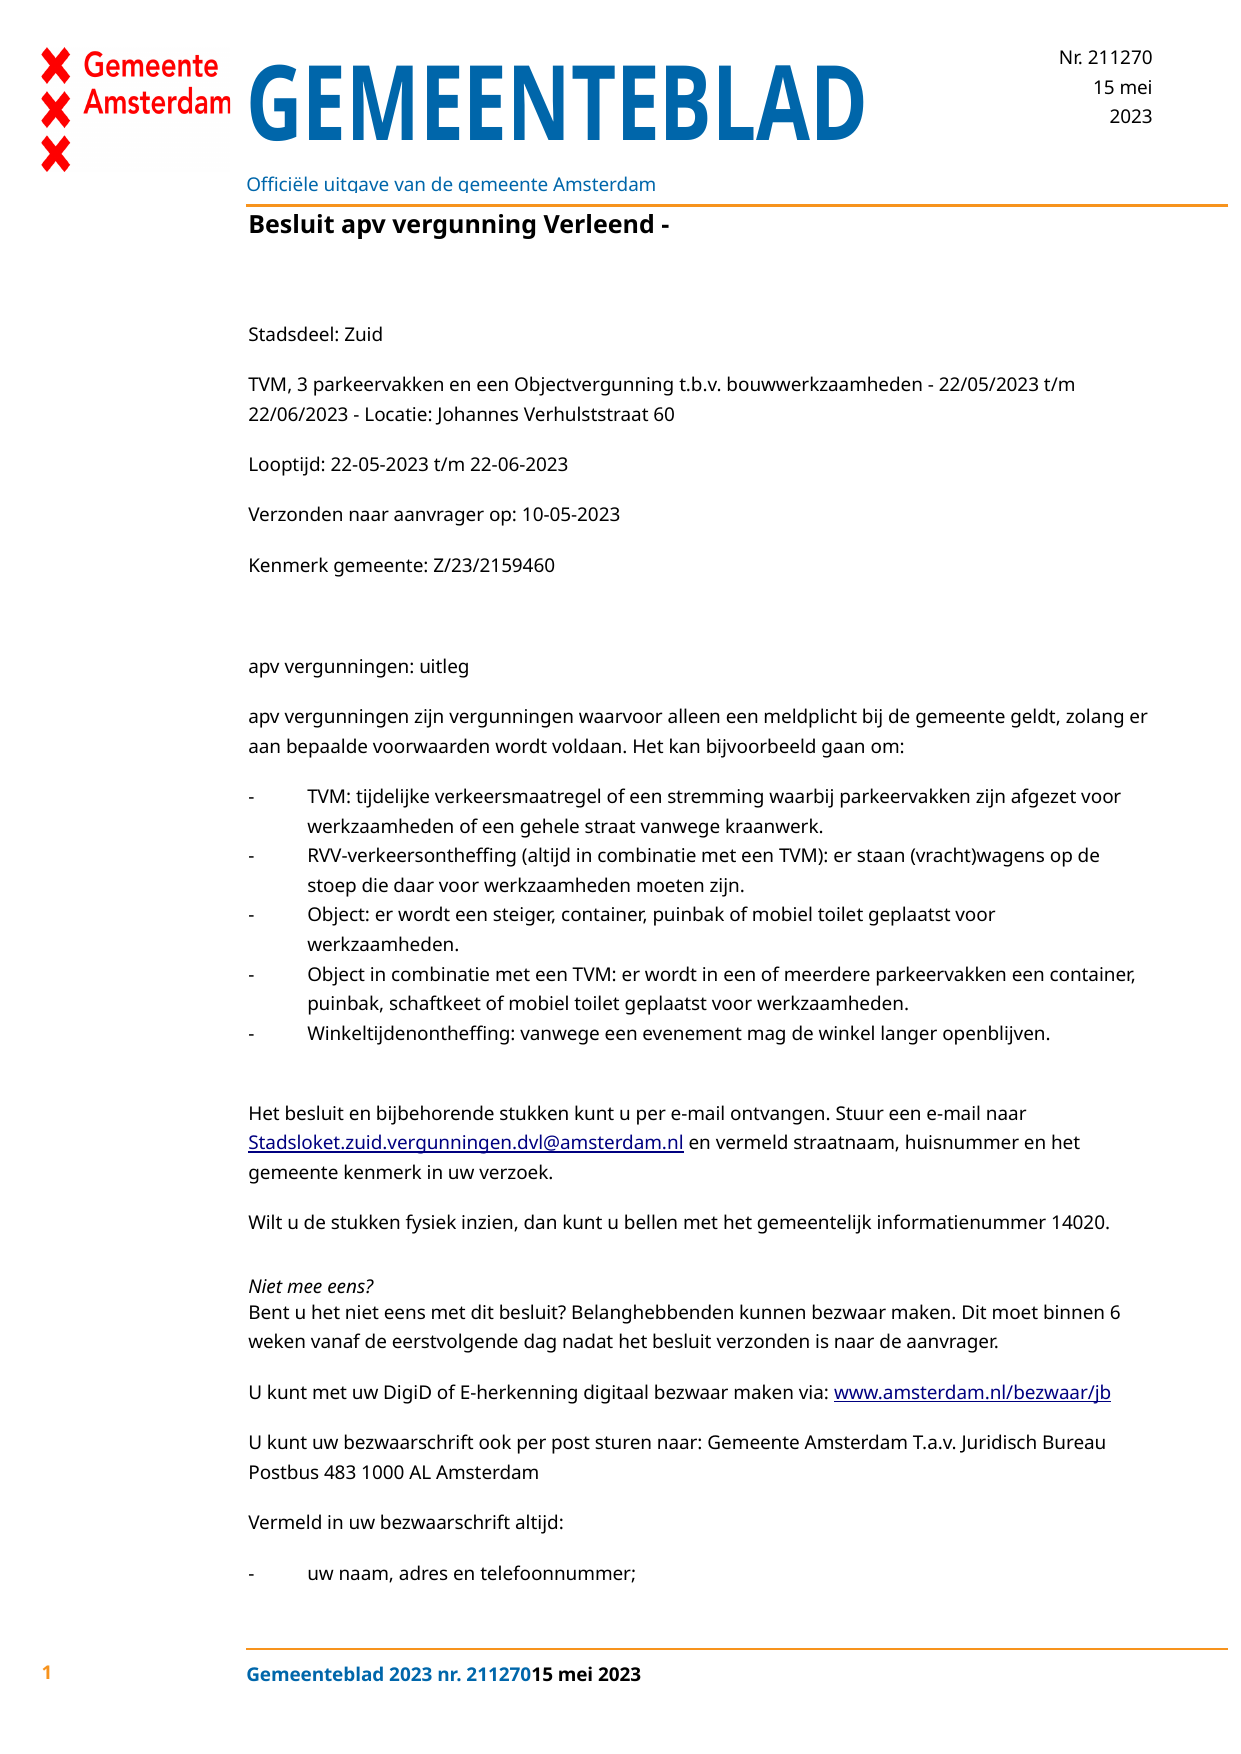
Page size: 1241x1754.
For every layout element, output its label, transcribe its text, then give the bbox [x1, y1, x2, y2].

list RVV-verkeersontheffing (altijd in combinatie met een TVM): er staan (vracht)wagens op de stoep die daar voor werkzaamheden moeten zijn. [248, 842, 1152, 898]
text Niet mee eens? [248, 1273, 1152, 1299]
list TVM: tijdelijke verkeersmaatregel of een stremming waarbij parkeervakken zijn afgezet voor werkzaamheden of een gehele straat vanwege kraanwerk. [248, 783, 1152, 838]
text U kunt uw bezwaarschrift ook per post sturen naar: Gemeente Amsterdam T.a.v. Juridisch Bureau Postbus 483 1000 AL Amsterdam [248, 1429, 1152, 1485]
text Vermeld in uw bezwaarschrift altijd: [248, 1509, 1152, 1535]
text Verzonden naar aanvrager op: 10-05-2023 [248, 502, 1152, 527]
text Wilt u de stukken fysiek inzien, dan kunt u bellen met het gemeentelijk informatienummer 14020. [248, 1209, 1152, 1235]
list Object: er wordt een steiger, container, puinbak of mobiel toilet geplaatst voor werkzaamheden. [248, 902, 1152, 957]
list Object in combinatie met een TVM: er wordt in een of meerdere parkeervakken een container, puinbak, schaftkeet of mobiel toilet geplaatst voor werkzaamheden. [248, 961, 1152, 1016]
text apv vergunningen: uitleg [248, 653, 1152, 678]
text TVM, 3 parkeervakken en een Objectvergunning t.b.v. bouwwerkzaamheden - 22/05/2023 t/m 22/06/2023 - Locatie: Johannes Verhulststraat 60 [248, 371, 1152, 426]
list uw naam, adres en telefoonnummer; [248, 1560, 1152, 1586]
list Winkeltijdenontheffing: vanwege een evenement mag de winkel langer openblijven. [248, 1020, 1152, 1046]
text Besluit apv vergunning Verleend - [248, 207, 1152, 241]
text Het besluit en bijbehorende stukken kunt u per e-mail ontvangen. Stuur een e-mail naar Stadsloket.zuid.vergunningen.dvl@amsterdam.nl en vermeld straatnaam, huisnummer en het gemeente kenmerk in uw verzoek. [248, 1100, 1152, 1185]
text U kunt met uw DigiD of E-herkenning digitaal bezwaar maken via: www.amsterdam.nl/bezwaar/jb [248, 1379, 1152, 1405]
text apv vergunningen zijn vergunningen waarvoor alleen een meldplicht bij de gemeente geldt, zolang er aan bepaalde voorwaarden wordt voldaan. Het kan bijvoorbeeld gaan om: [248, 703, 1152, 758]
text Looptijd: 22-05-2023 t/m 22-06-2023 [248, 451, 1152, 477]
text Kenmerk gemeente: Z/23/2159460 [248, 552, 1152, 578]
picture [41, 47, 231, 172]
text Bent u het niet eens met dit besluit? Belanghebbenden kunnen bezwaar maken. Dit moet binnen 6 weken vanaf de eerstvolgende dag nadat het besluit verzonden is naar de aanvrager. [248, 1299, 1152, 1354]
text Stadsdeel: Zuid [248, 321, 1152, 346]
